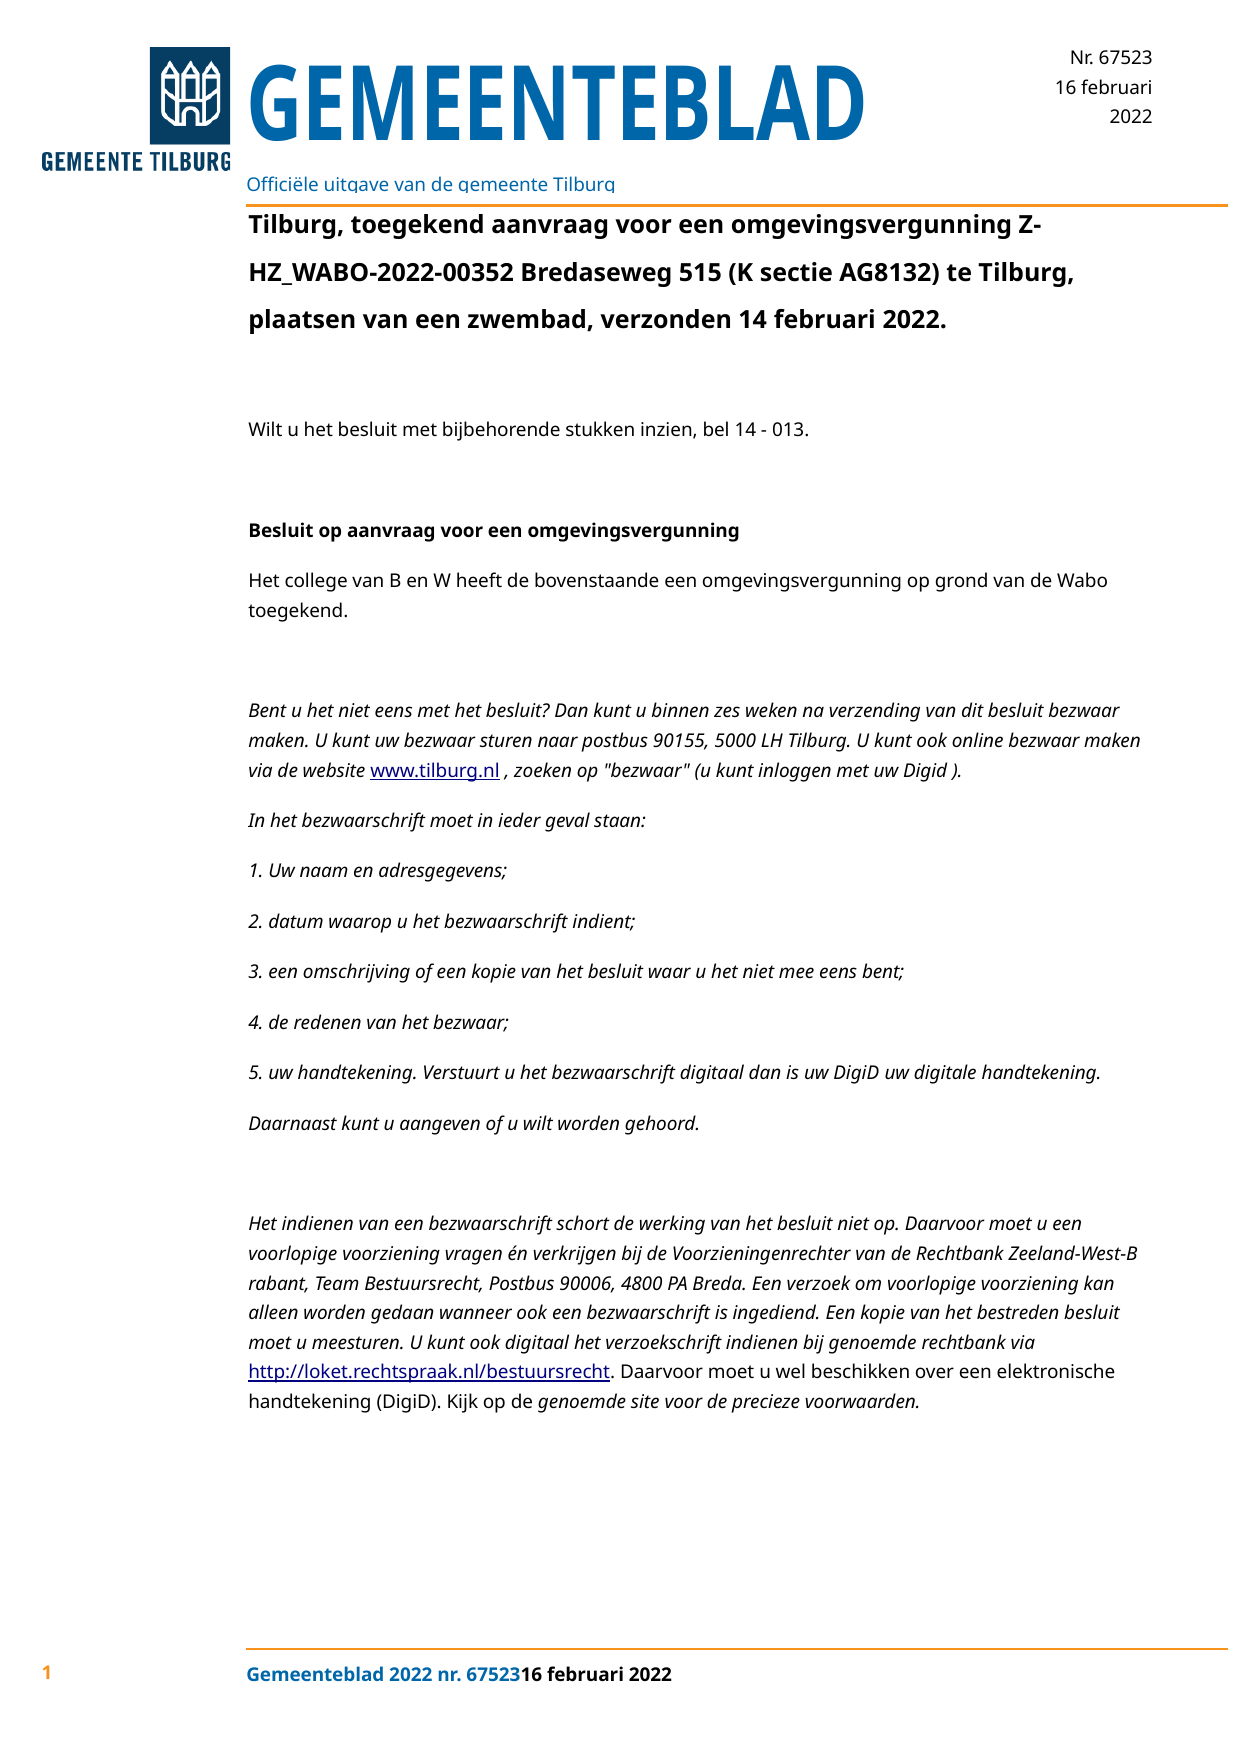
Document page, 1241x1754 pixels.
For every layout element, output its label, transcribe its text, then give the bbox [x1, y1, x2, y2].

picture [41, 47, 231, 172]
text Het college van B en W heeft de bovenstaande een omgevingsvergunning op grond van de Wabo toegekend. [248, 567, 1152, 622]
text Het indienen van een bezwaarschrift schort de werking van het besluit niet op. Daarvoor moet u een voorlopige voorziening vragen én verkrijgen bij de Voorzieningenrechter van de Rechtbank Zeeland-West-B rabant, Team Bestuursrecht, Postbus 90006, 4800 PA Breda. Een verzoek om voorlopige voorziening kan alleen worden gedaan wanneer ook een bezwaarschrift is ingediend. Een kopie van het bestreden besluit moet u meesturen. U kunt ook digitaal het verzoekschrift indienen bij genoemde rechtbank via http://loket.rechtspraak.nl/bestuursrecht. Daarvoor moet u wel beschikken over een elektronische handtekening (DigiD). Kijk op de genoemde site voor de precieze voorwaarden. [248, 1211, 1152, 1414]
text 4. de redenen van het bezwaar; [248, 1009, 1152, 1034]
text Besluit op aanvraag voor een omgevingsvergunning [248, 517, 1152, 542]
text 2. datum waarop u het bezwaarschrift indient; [248, 908, 1152, 934]
text Bent u het niet eens met het besluit? Dan kunt u binnen zes weken na verzending van dit besluit bezwaar maken. U kunt uw bezwaar sturen naar postbus 90155, 5000 LH Tilburg. U kunt ook online bezwaar maken via de website www.tilburg.nl , zoeken op "bezwaar" (u kunt inloggen met uw Digid ). [248, 698, 1152, 782]
text 1. Uw naam en adresgegevens; [248, 858, 1152, 883]
text 5. uw handtekening. Verstuurt u het bezwaarschrift digitaal dan is uw DigiD uw digitale handtekening. [248, 1059, 1152, 1085]
text Tilburg, toegekend aanvraag voor een omgevingsvergunning Z-HZ_WABO-2022-00352 Bredaseweg 515 (K sectie AG8132) te Tilburg, plaatsen van een zwembad, verzonden 14 februari 2022. [248, 207, 1152, 336]
text Wilt u het besluit met bijbehorende stukken inzien, bel 14 - 013. [248, 416, 1152, 442]
text Daarnaast kunt u aangeven of u wilt worden gehoord. [248, 1110, 1152, 1135]
text In het bezwaarschrift moet in ieder geval staan: [248, 807, 1152, 833]
text 3. een omschrijving of een kopie van het besluit waar u het niet mee eens bent; [248, 958, 1152, 984]
